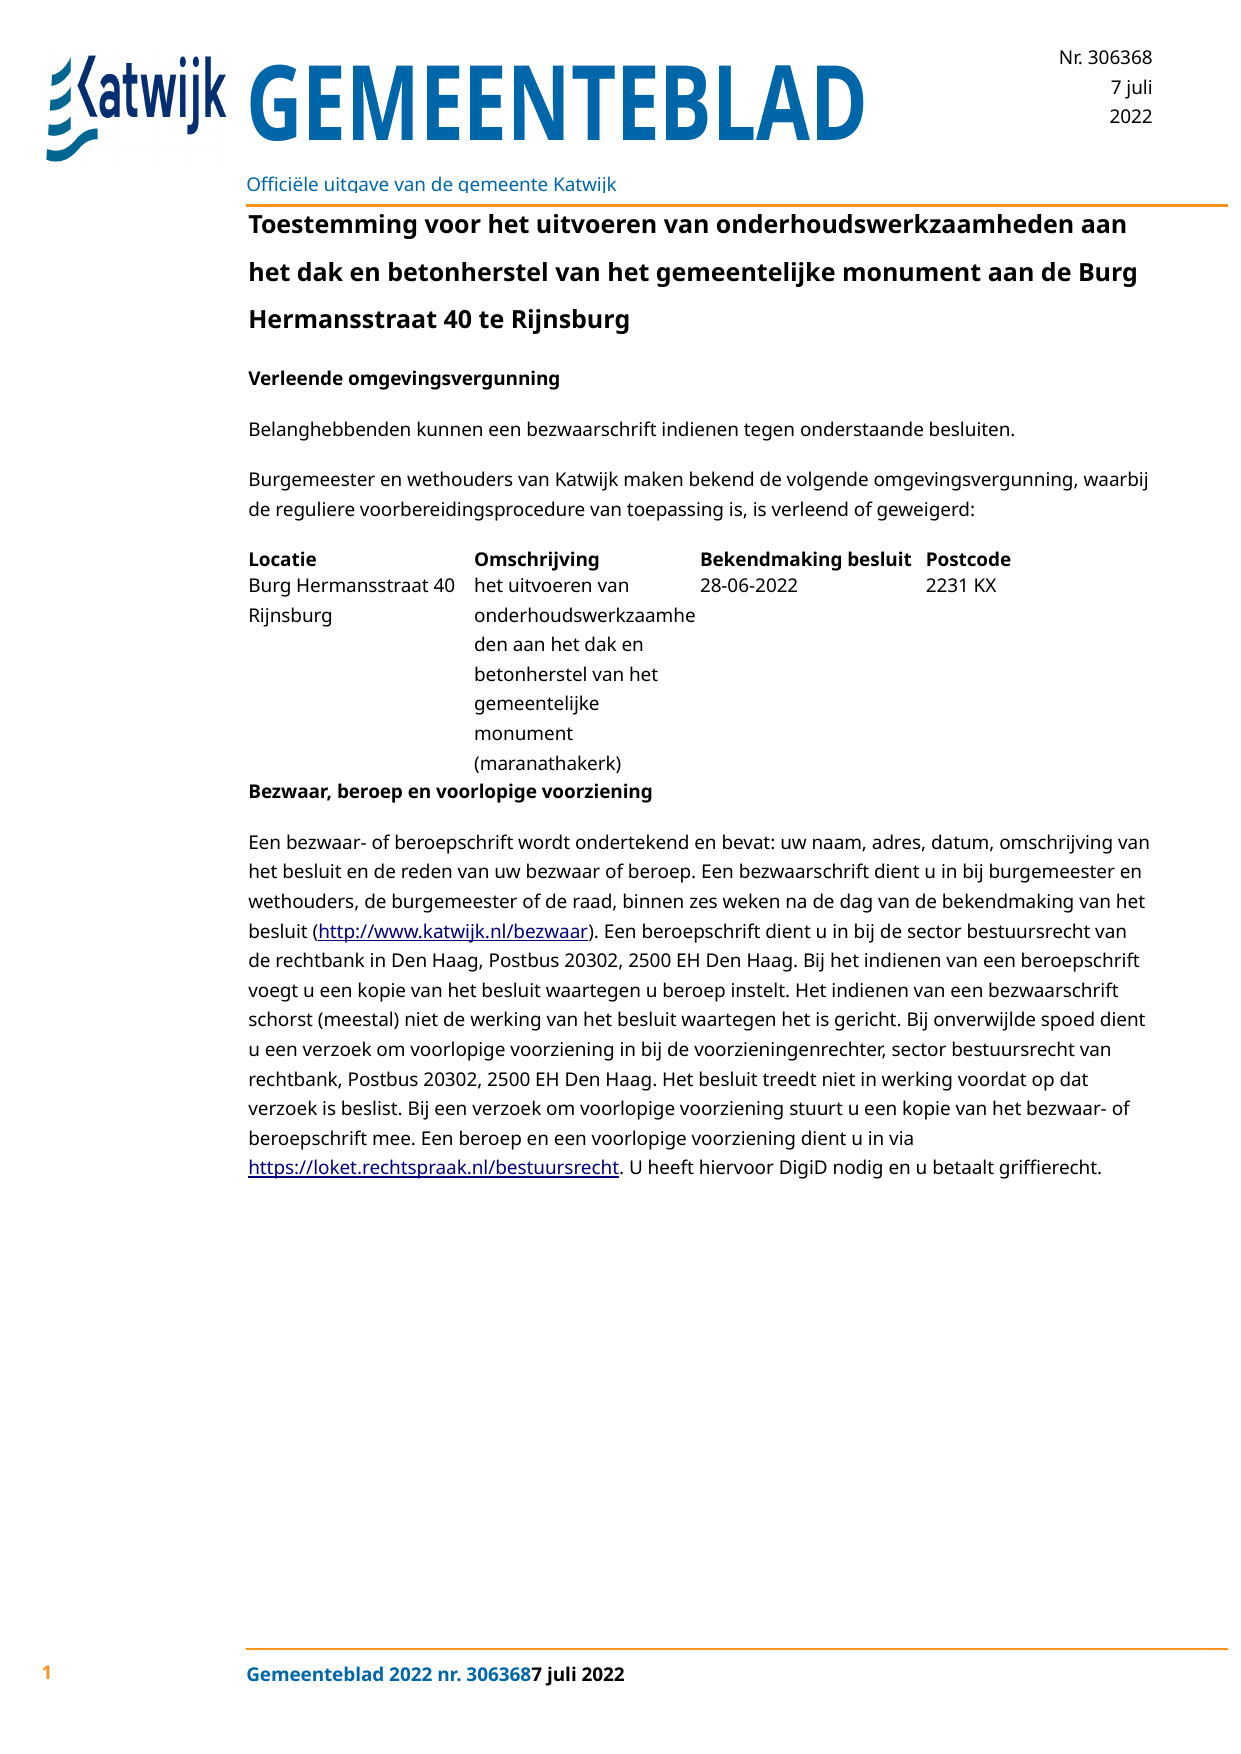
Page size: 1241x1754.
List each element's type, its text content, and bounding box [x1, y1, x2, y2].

text Belanghebbenden kunnen een bezwaarschrift indienen tegen onderstaande besluiten. [248, 416, 1152, 442]
table_header Bekendmaking besluit [700, 546, 926, 572]
text Bezwaar, beroep en voorlopige voorziening [248, 779, 1152, 804]
text Toestemming voor het uitvoeren van onderhoudswerkzaamheden aan het dak en betonherstel van het gemeentelijke monument aan de Burg Hermansstraat 40 te Rijnsburg [248, 207, 1152, 336]
table_cell 28-06-2022 [700, 572, 926, 775]
table_header Locatie [248, 546, 474, 572]
table_header Omschrijving [474, 546, 700, 572]
text Burgemeester en wethouders van Katwijk maken bekend de volgende omgevingsvergunning, waarbij de reguliere voorbereidingsprocedure van toepassing is, is verleend of geweigerd: [248, 466, 1152, 522]
text Verleende omgevingsvergunning [248, 366, 1152, 391]
table_cell het uitvoeren van onderhoudswerkzaamheden aan het dak en betonherstel van het gemeentelijke monument (maranathakerk) [474, 572, 700, 775]
table_cell 2231 KX [926, 572, 1152, 775]
table_cell Burg Hermansstraat 40 Rijnsburg [248, 572, 474, 775]
text Een bezwaar- of beroepschrift wordt ondertekend en bevat: uw naam, adres, datum, omschrijving van het besluit en de reden van uw bezwaar of beroep. Een bezwaarschrift dient u in bij burgemeester en wethouders, de burgemeester of de raad, binnen zes weken na de dag van de bekendmaking van het besluit (http://www.katwijk.nl/bezwaar). Een beroepschrift dient u in bij de sector bestuursrecht van de rechtbank in Den Haag, Postbus 20302, 2500 EH Den Haag. Bij het indienen van een beroepschrift voegt u een kopie van het besluit waartegen u beroep instelt. Het indienen van een bezwaarschrift schorst (meestal) niet de werking van het besluit waartegen het is gericht. Bij onverwijlde spoed dient u een verzoek om voorlopige voorziening in bij de voorzieningenrechter, sector bestuursrecht van rechtbank, Postbus 20302, 2500 EH Den Haag. Het besluit treedt niet in werking voordat op dat verzoek is beslist. Bij een verzoek om voorlopige voorziening stuurt u een kopie van het bezwaar- of beroepschrift mee. Een beroep en een voorlopige voorziening dient u in via https://loket.rechtspraak.nl/bestuursrecht. U heeft hiervoor DigiD nodig en u betaalt griffierecht. [248, 829, 1152, 1180]
table_header Postcode [926, 546, 1152, 572]
picture [41, 47, 231, 172]
